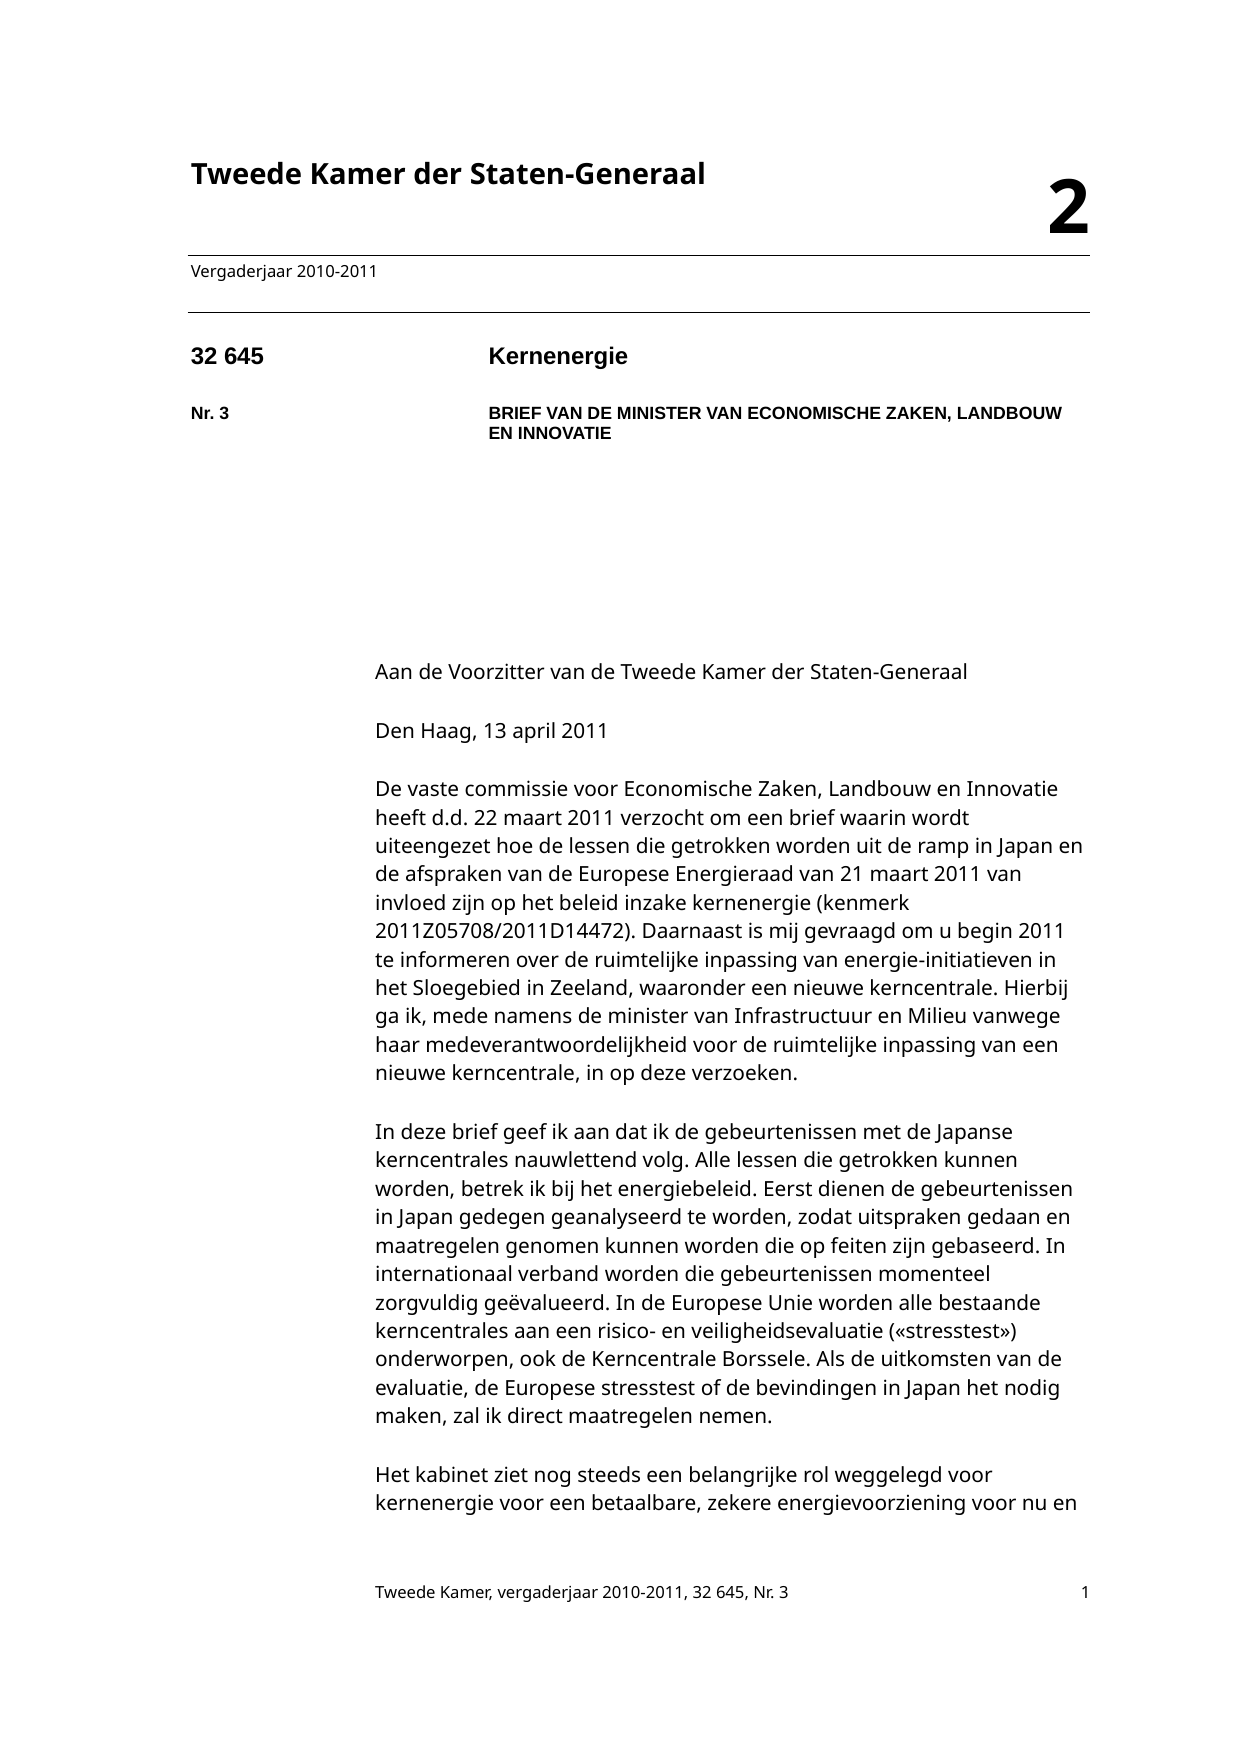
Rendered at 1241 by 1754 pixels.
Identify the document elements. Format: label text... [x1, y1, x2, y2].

text In deze brief geef ik aan dat ik de gebeurtenissen met de Japanse kerncentrales nauwlettend volg. Alle lessen die getrokken kunnen worden, betrek ik bij het energiebeleid. Eerst dienen de gebeurtenissen in Japan gedegen geanalyseerd te worden, zodat uitspraken gedaan en maatregelen genomen kunnen worden die op feiten zijn gebaseerd. In internationaal verband worden die gebeurtenissen momenteel zorgvuldig geëvalueerd. In de Europese Unie worden alle bestaande kerncentrales aan een risico- en veiligheidsevaluatie («stresstest») onderworpen, ook de Kerncentrale Borssele. Als de uitkomsten van de evaluatie, de Europese stresstest of de bevindingen in Japan het nodig maken, zal ik direct maatregelen nemen. [375, 1117, 1090, 1430]
text De vaste commissie voor Economische Zaken, Landbouw en Innovatie heeft d.d. 22 maart 2011 verzocht om een brief waarin wordt uiteengezet hoe de lessen die getrokken worden uit de ramp in Japan en de afspraken van de Europese Energieraad van 21 maart 2011 van invloed zijn op het beleid inzake kernenergie (kenmerk 2011Z05708/2011D14472). Daarnaast is mij gevraagd om u begin 2011 te informeren over de ruimtelijke inpassing van energie-initiatieven in het Sloegebied in Zeeland, waaronder een nieuwe kerncentrale. Hierbij ga ik, mede namens de minister van Infrastructuur en Milieu vanwege haar medeverantwoordelijkheid voor de ruimtelijke inpassing van een nieuwe kerncentrale, in op deze verzoeken. [375, 774, 1090, 1087]
table_cell Vergaderjaar 2010-2011 [188, 256, 485, 312]
text Het kabinet ziet nog steeds een belangrijke rol weggelegd voor kernenergie voor een betaalbare, zekere energievoorziening voor nu en [375, 1460, 1090, 1517]
table_cell [485, 313, 1090, 339]
table_header Tweede Kamer der Staten-Generaal [188, 150, 909, 255]
table_cell Nr. 3 [188, 399, 485, 539]
table_cell Kernenergie [485, 339, 1090, 399]
table_cell 32 645 [188, 339, 485, 399]
table_cell [188, 313, 485, 339]
text Aan de Voorzitter van de Tweede Kamer der Staten-Generaal [375, 657, 1090, 686]
text Den Haag, 13 april 2011 [375, 716, 1090, 744]
table_cell [485, 256, 1090, 312]
table_header 2 [910, 150, 1090, 255]
table_cell BRIEF VAN DE MINISTER VAN ECONOMISCHE ZAKEN, LANDBOUW EN INNOVATIE [485, 399, 1090, 539]
